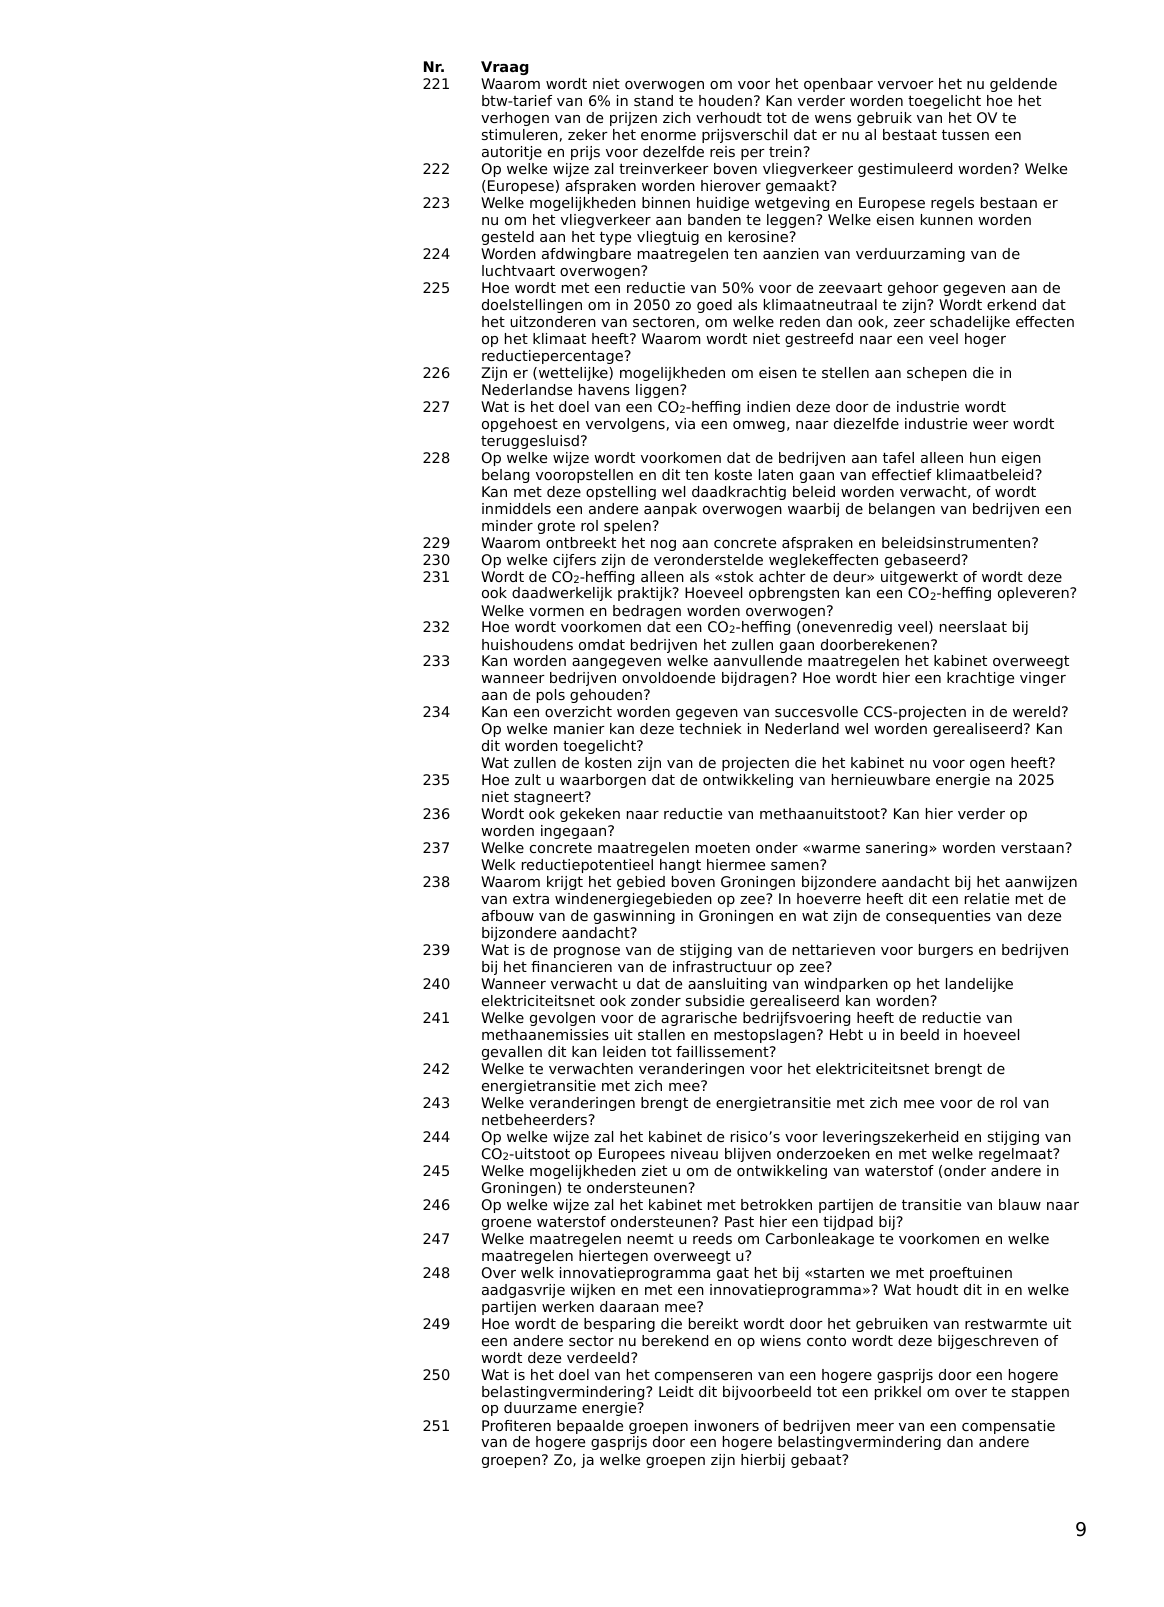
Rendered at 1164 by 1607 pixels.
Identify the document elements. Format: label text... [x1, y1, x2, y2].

table_cell Op welke wijze zal het kabinet de risico’s voor leveringszekerheid en stijging van CO2-uitstoot op Europees niveau blijven onderzoeken en met welke regelmaat? [475, 1129, 1087, 1163]
table_cell 250 [422, 1366, 475, 1417]
table_cell Welke te verwachten veranderingen voor het elektriciteitsnet brengt de energietransitie met zich mee? [475, 1061, 1087, 1095]
table_cell 238 [422, 874, 475, 942]
table_cell 236 [422, 806, 475, 840]
table_cell 225 [422, 280, 475, 365]
table_cell 245 [422, 1163, 475, 1197]
table_cell 247 [422, 1231, 475, 1264]
table_cell Op welke wijze zal treinverkeer boven vliegverkeer gestimuleerd worden? Welke (Europese) afspraken worden hierover gemaakt? [475, 161, 1087, 195]
table_cell Waarom wordt niet overwogen om voor het openbaar vervoer het nu geldende btw-tarief van 6% in stand te houden? Kan verder worden toegelicht hoe het verhogen van de prijzen zich verhoudt tot de wens gebruik van het OV te stimuleren, zeker het enorme prijsverschil dat er nu al bestaat tussen een autoritje en prijs voor dezelfde reis per trein? [475, 76, 1087, 161]
table_cell 233 [422, 653, 475, 704]
table_cell Wordt de CO2-heffing alleen als «stok achter de deur» uitgewerkt of wordt deze ook daadwerkelijk praktijk? Hoeveel opbrengsten kan een CO2-heffing opleveren? Welke vormen en bedragen worden overwogen? [475, 569, 1087, 619]
table_cell 221 [422, 76, 475, 161]
table_cell 237 [422, 840, 475, 874]
table_cell Profiteren bepaalde groepen inwoners of bedrijven meer van een compensatie van de hogere gasprijs door een hogere belastingvermindering dan andere groepen? Zo, ja welke groepen zijn hierbij gebaat? [475, 1418, 1087, 1468]
table_cell 231 [422, 569, 475, 619]
table_cell Welke mogelijkheden binnen huidige wetgeving en Europese regels bestaan er nu om het vliegverkeer aan banden te leggen? Welke eisen kunnen worden gesteld aan het type vliegtuig en kerosine? [475, 195, 1087, 246]
table_cell Wanneer verwacht u dat de aansluiting van windparken op het landelijke elektriciteitsnet ook zonder subsidie gerealiseerd kan worden? [475, 976, 1087, 1010]
table_cell Hoe zult u waarborgen dat de ontwikkeling van hernieuwbare energie na 2025 niet stagneert? [475, 772, 1087, 806]
table_cell 242 [422, 1061, 475, 1095]
table_cell Hoe wordt voorkomen dat een CO2-heffing (onevenredig veel) neerslaat bij huishoudens omdat bedrijven het zullen gaan doorberekenen? [475, 619, 1087, 653]
table_cell Waarom ontbreekt het nog aan concrete afspraken en beleidsinstrumenten? [475, 535, 1087, 551]
table_cell Waarom krijgt het gebied boven Groningen bijzondere aandacht bij het aanwijzen van extra windenergiegebieden op zee? In hoeverre heeft dit een relatie met de afbouw van de gaswinning in Groningen en wat zijn de consequenties van deze bijzondere aandacht? [475, 874, 1087, 942]
table_cell 235 [422, 772, 475, 806]
table_cell Kan een overzicht worden gegeven van succesvolle CCS-projecten in de wereld? Op welke manier kan deze techniek in Nederland wel worden gerealiseerd? Kan dit worden toegelicht? Wat zullen de kosten zijn van de projecten die het kabinet nu voor ogen heeft? [475, 704, 1087, 772]
table_cell 248 [422, 1265, 475, 1316]
table_cell Welke gevolgen voor de agrarische bedrijfsvoering heeft de reductie van methaanemissies uit stallen en mestopslagen? Hebt u in beeld in hoeveel gevallen dit kan leiden tot faillissement? [475, 1010, 1087, 1061]
table_cell 229 [422, 535, 475, 551]
table_cell Wat is de prognose van de stijging van de nettarieven voor burgers en bedrijven bij het financieren van de infrastructuur op zee? [475, 942, 1087, 976]
table_cell 222 [422, 161, 475, 195]
table_cell 249 [422, 1316, 475, 1366]
table_cell Hoe wordt met een reductie van 50% voor de zeevaart gehoor gegeven aan de doelstellingen om in 2050 zo goed als klimaatneutraal te zijn? Wordt erkend dat het uitzonderen van sectoren, om welke reden dan ook, zeer schadelijke effecten op het klimaat heeft? Waarom wordt niet gestreefd naar een veel hoger reductiepercentage? [475, 280, 1087, 365]
table_cell Op welke wijze zal het kabinet met betrokken partijen de transitie van blauw naar groene waterstof ondersteunen? Past hier een tijdpad bij? [475, 1197, 1087, 1231]
table_cell Welke veranderingen brengt de energietransitie met zich mee voor de rol van netbeheerders? [475, 1095, 1087, 1129]
table_cell Wat is het doel van het compenseren van een hogere gasprijs door een hogere belastingvermindering? Leidt dit bijvoorbeeld tot een prikkel om over te stappen op duurzame energie? [475, 1366, 1087, 1417]
table_cell Wordt ook gekeken naar reductie van methaanuitstoot? Kan hier verder op worden ingegaan? [475, 806, 1087, 840]
table_cell Hoe wordt de besparing die bereikt wordt door het gebruiken van restwarmte uit een andere sector nu berekend en op wiens conto wordt deze bijgeschreven of wordt deze verdeeld? [475, 1316, 1087, 1366]
table_cell 241 [422, 1010, 475, 1061]
table_cell Op welke wijze wordt voorkomen dat de bedrijven aan tafel alleen hun eigen belang vooropstellen en dit ten koste laten gaan van effectief klimaatbeleid? Kan met deze opstelling wel daadkrachtig beleid worden verwacht, of wordt inmiddels een andere aanpak overwogen waarbij de belangen van bedrijven een minder grote rol spelen? [475, 450, 1087, 534]
table_cell 246 [422, 1197, 475, 1231]
table_cell 232 [422, 619, 475, 653]
table_cell 223 [422, 195, 475, 246]
table_cell 224 [422, 246, 475, 280]
table_cell Worden afdwingbare maatregelen ten aanzien van verduurzaming van de luchtvaart overwogen? [475, 246, 1087, 280]
table_cell Over welk innovatieprogramma gaat het bij «starten we met proeftuinen aadgasvrije wijken en met een innovatieprogramma»? Wat houdt dit in en welke partijen werken daaraan mee? [475, 1265, 1087, 1316]
table_header Nr. [422, 59, 475, 76]
table_cell Kan worden aangegeven welke aanvullende maatregelen het kabinet overweegt wanneer bedrijven onvoldoende bijdragen? Hoe wordt hier een krachtige vinger aan de pols gehouden? [475, 653, 1087, 704]
table_cell 227 [422, 399, 475, 449]
table_cell Op welke cijfers zijn de veronderstelde weglekeffecten gebaseerd? [475, 551, 1087, 568]
table_cell 230 [422, 551, 475, 568]
table_cell Welke maatregelen neemt u reeds om Carbonleakage te voorkomen en welke maatregelen hiertegen overweegt u? [475, 1231, 1087, 1264]
table_cell 239 [422, 942, 475, 976]
table_cell 226 [422, 365, 475, 399]
table_cell Welke concrete maatregelen moeten onder «warme sanering» worden verstaan? Welk reductiepotentieel hangt hiermee samen? [475, 840, 1087, 874]
table_cell Wat is het doel van een CO2-heffing indien deze door de industrie wordt opgehoest en vervolgens, via een omweg, naar diezelfde industrie weer wordt teruggesluisd? [475, 399, 1087, 449]
table_cell 244 [422, 1129, 475, 1163]
table_cell Welke mogelijkheden ziet u om de ontwikkeling van waterstof (onder andere in Groningen) te ondersteunen? [475, 1163, 1087, 1197]
table_cell 234 [422, 704, 475, 772]
table_cell 251 [422, 1418, 475, 1468]
table_cell 240 [422, 976, 475, 1010]
table_cell Zijn er (wettelijke) mogelijkheden om eisen te stellen aan schepen die in Nederlandse havens liggen? [475, 365, 1087, 399]
table_header Vraag [475, 59, 1087, 76]
table_cell 228 [422, 450, 475, 534]
table_cell 243 [422, 1095, 475, 1129]
